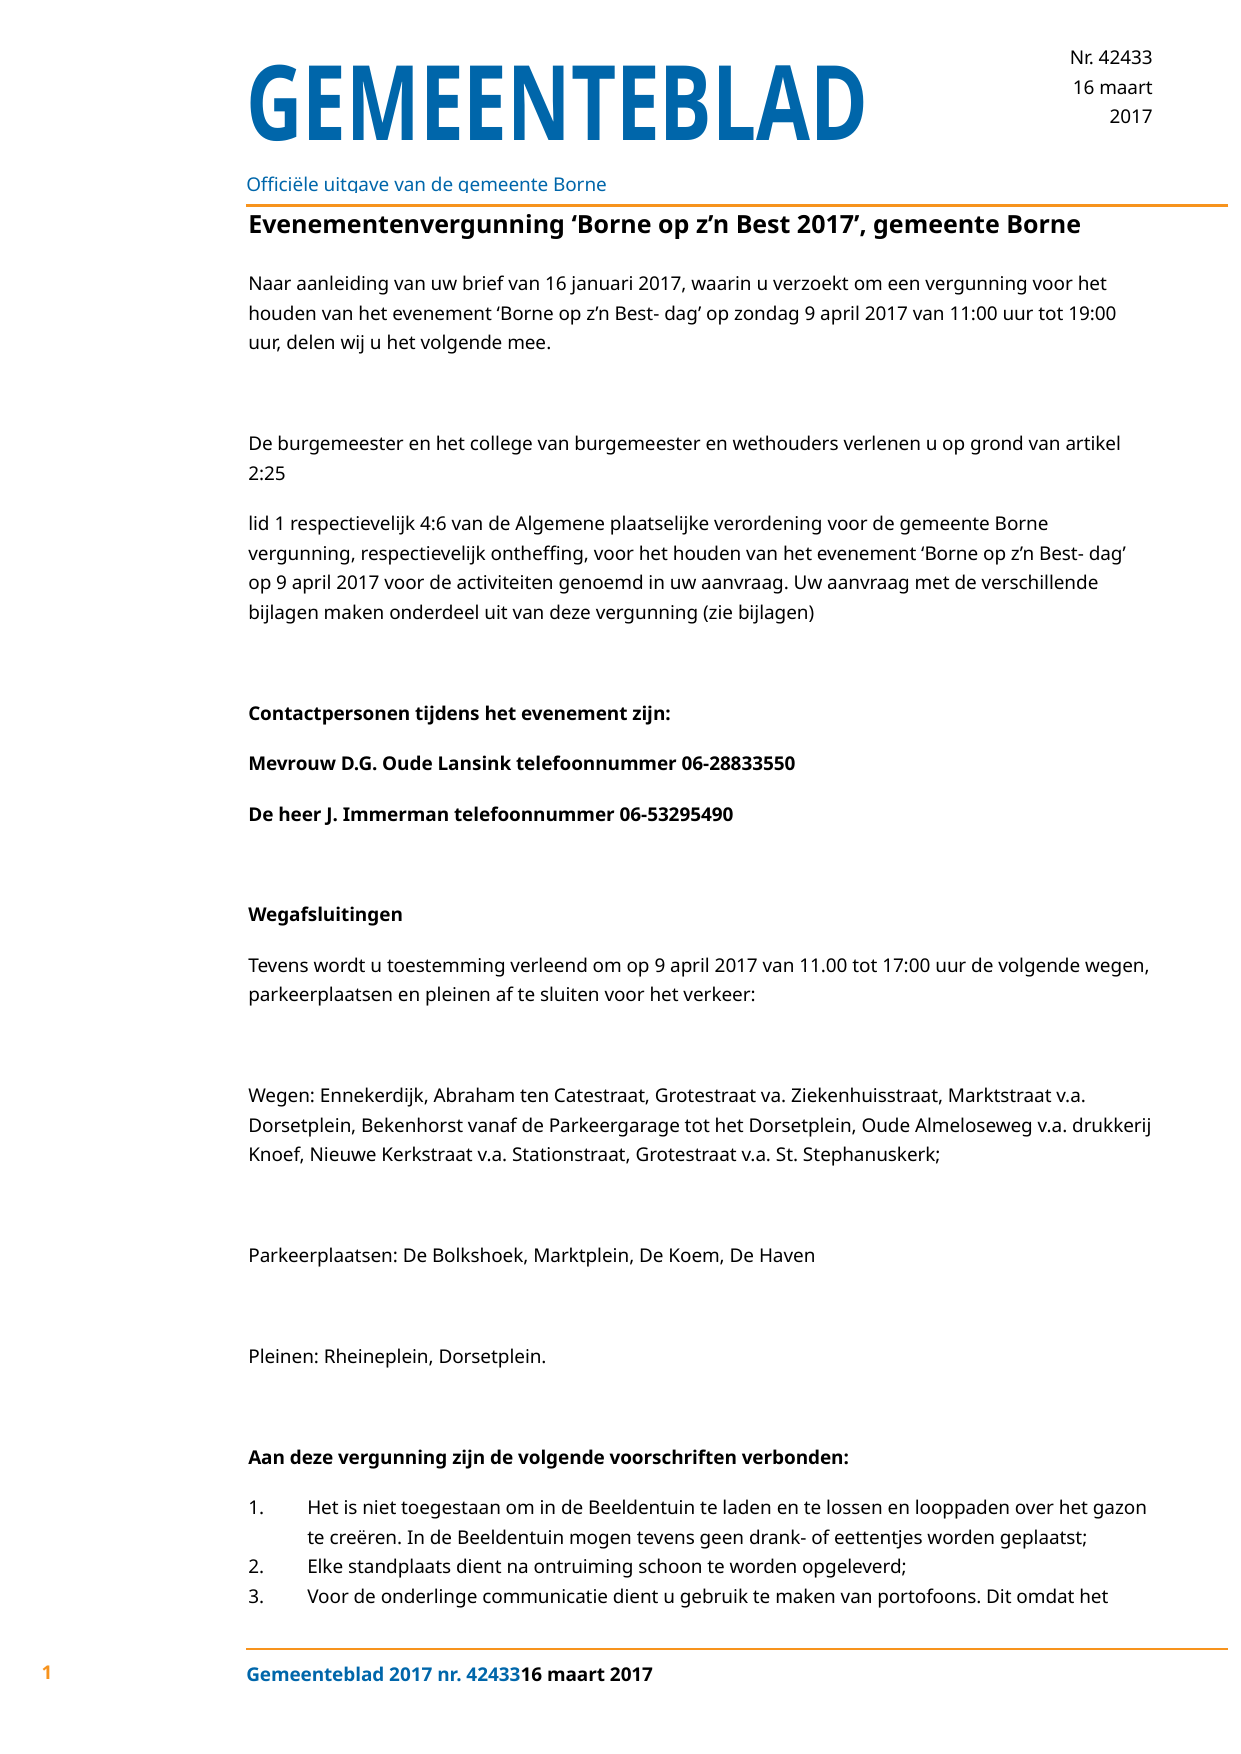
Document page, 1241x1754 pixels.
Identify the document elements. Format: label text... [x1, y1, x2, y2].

text Naar aanleiding van uw brief van 16 januari 2017, waarin u verzoekt om een vergunning voor het houden van het evenement ‘Borne op z’n Best- dag’ op zondag 9 april 2017 van 11:00 uur tot 19:00 uur, delen wij u het volgende mee. [248, 270, 1152, 355]
list Het is niet toegestaan om in de Beeldentuin te laden en te lossen en looppaden over het gazon te creëren. In de Beeldentuin mogen tevens geen drank- of eettentjes worden geplaatst; [248, 1494, 1152, 1550]
text Evenementenvergunning ‘Borne op z’n Best 2017’, gemeente Borne [248, 207, 1152, 241]
text Tevens wordt u toestemming verleend om op 9 april 2017 van 11.00 tot 17:00 uur de volgende wegen, parkeerplaatsen en pleinen af te sluiten voor het verkeer: [248, 952, 1152, 1007]
text Mevrouw D.G. Oude Lansink telefoonnummer 06-28833550 [248, 750, 1152, 776]
text lid 1 respectievelijk 4:6 van de Algemene plaatselijke verordening voor de gemeente Borne vergunning, respectievelijk ontheffing, voor het houden van het evenement ‘Borne op z’n Best- dag’ op 9 april 2017 voor de activiteiten genoemd in uw aanvraag. Uw aanvraag met de verschillende bijlagen maken onderdeel uit van deze vergunning (zie bijlagen) [248, 510, 1152, 625]
text Wegafsluitingen [248, 902, 1152, 927]
text De burgemeester en het college van burgemeester en wethouders verlenen u op grond van artikel 2:25 [248, 430, 1152, 486]
text Parkeerplaatsen: De Bolkshoek, Marktplein, De Koem, De Haven [248, 1242, 1152, 1268]
picture [41, 47, 231, 172]
text Pleinen: Rheineplein, Dorsetplein. [248, 1343, 1152, 1369]
text De heer J. Immerman telefoonnummer 06-53295490 [248, 801, 1152, 826]
list Elke standplaats dient na ontruiming schoon te worden opgeleverd; [248, 1554, 1152, 1579]
list Voor de onderlinge communicatie dient u gebruik te maken van portofoons. Dit omdat het [248, 1583, 1152, 1609]
text Aan deze vergunning zijn de volgende voorschriften verbonden: [248, 1444, 1152, 1470]
text Contactpersonen tijdens het evenement zijn: [248, 700, 1152, 726]
text Wegen: Ennekerdijk, Abraham ten Catestraat, Grotestraat va. Ziekenhuisstraat, Marktstraat v.a. Dorsetplein, Bekenhorst vanaf de Parkeergarage tot het Dorsetplein, Oude Almeloseweg v.a. drukkerij Knoef, Nieuwe Kerkstraat v.a. Stationstraat, Grotestraat v.a. St. Stephanuskerk; [248, 1082, 1152, 1167]
